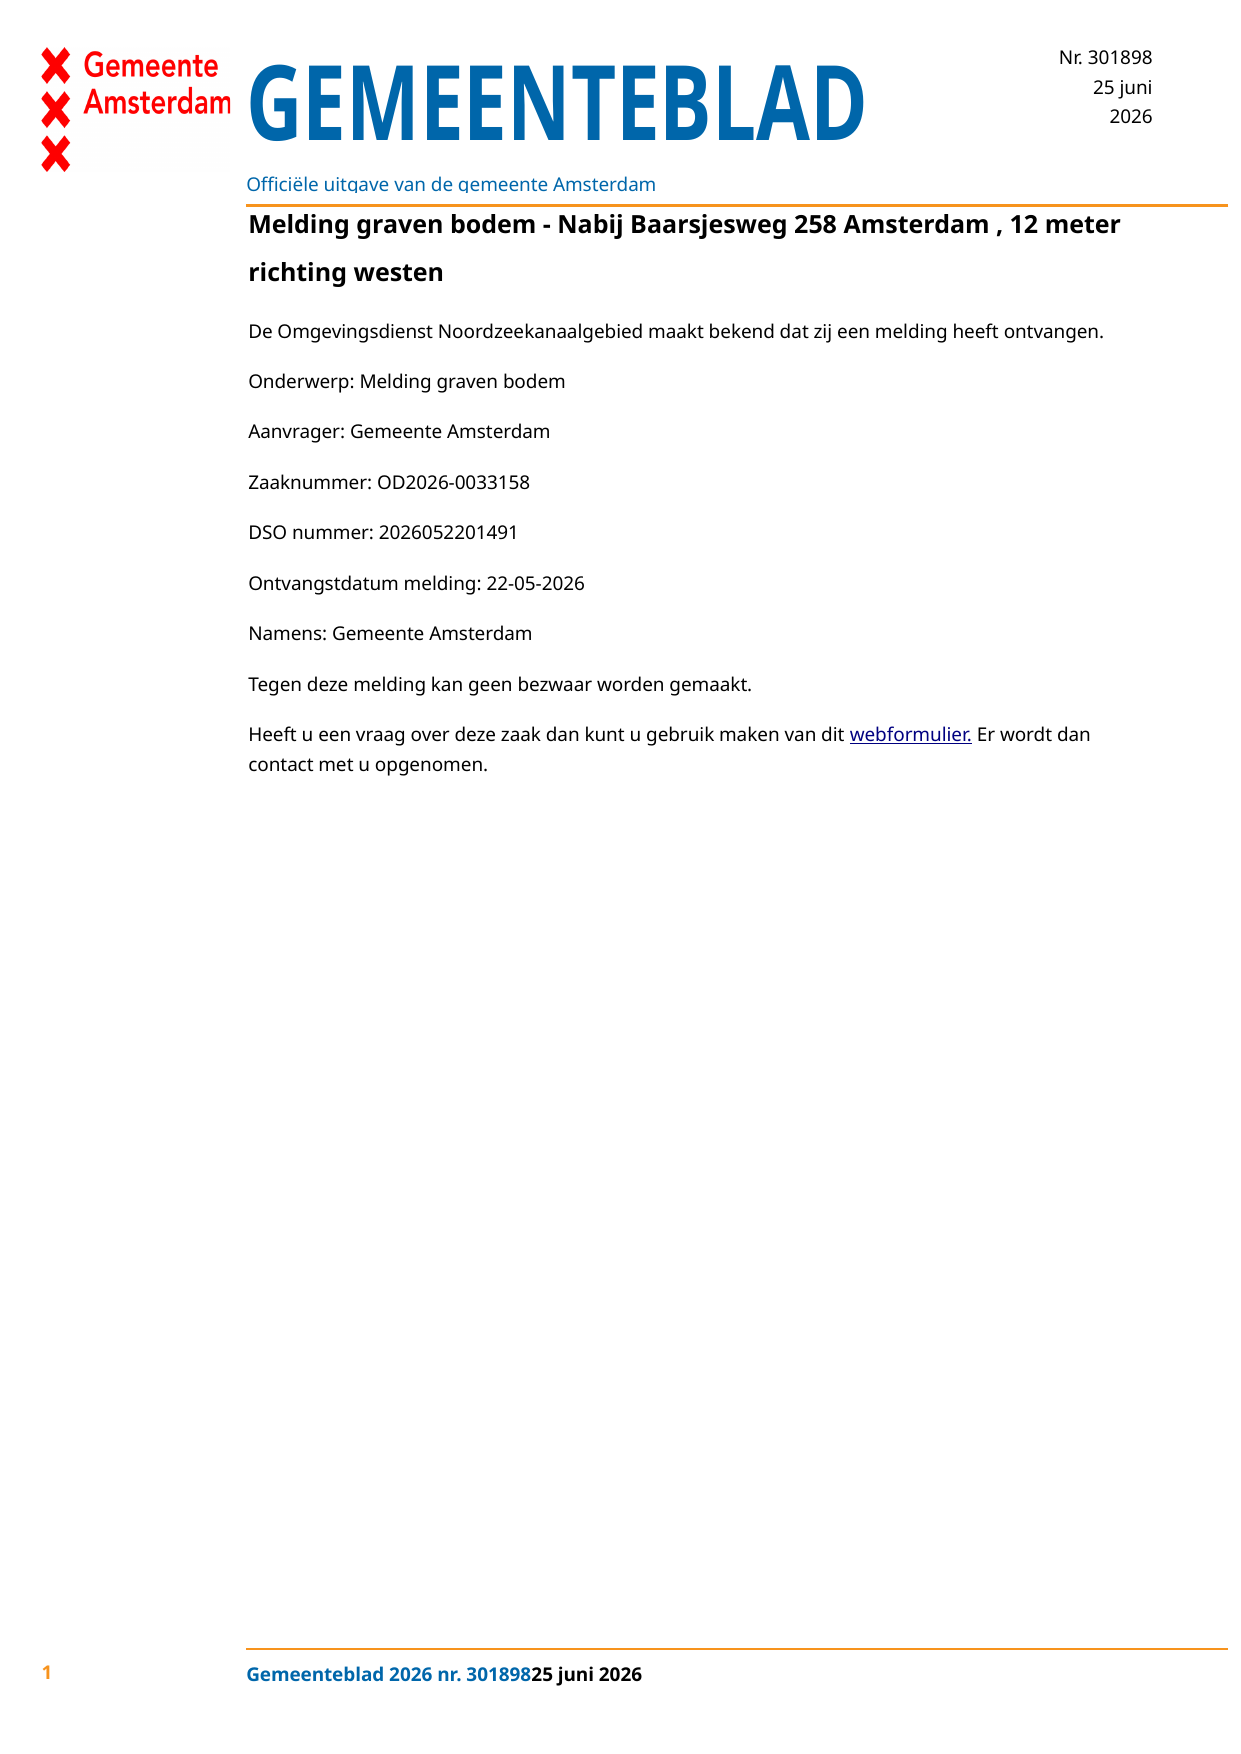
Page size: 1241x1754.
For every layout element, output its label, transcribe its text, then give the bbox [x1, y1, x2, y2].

text Heeft u een vraag over deze zaak dan kunt u gebruik maken van dit webformulier. Er wordt dan contact met u opgenomen. [248, 721, 1152, 777]
text De Omgevingsdienst Noordzeekanaalgebied maakt bekend dat zij een melding heeft ontvangen. [248, 318, 1152, 344]
text Ontvangstdatum melding: 22-05-2026 [248, 570, 1152, 596]
text Melding graven bodem - Nabij Baarsjesweg 258 Amsterdam , 12 meter richting westen [248, 207, 1152, 288]
text Zaaknummer: OD2026-0033158 [248, 469, 1152, 495]
text Tegen deze melding kan geen bezwaar worden gemaakt. [248, 671, 1152, 697]
text Onderwerp: Melding graven bodem [248, 368, 1152, 394]
text DSO nummer: 2026052201491 [248, 519, 1152, 545]
text Namens: Gemeente Amsterdam [248, 620, 1152, 646]
text Aanvrager: Gemeente Amsterdam [248, 419, 1152, 444]
picture [41, 47, 231, 172]
